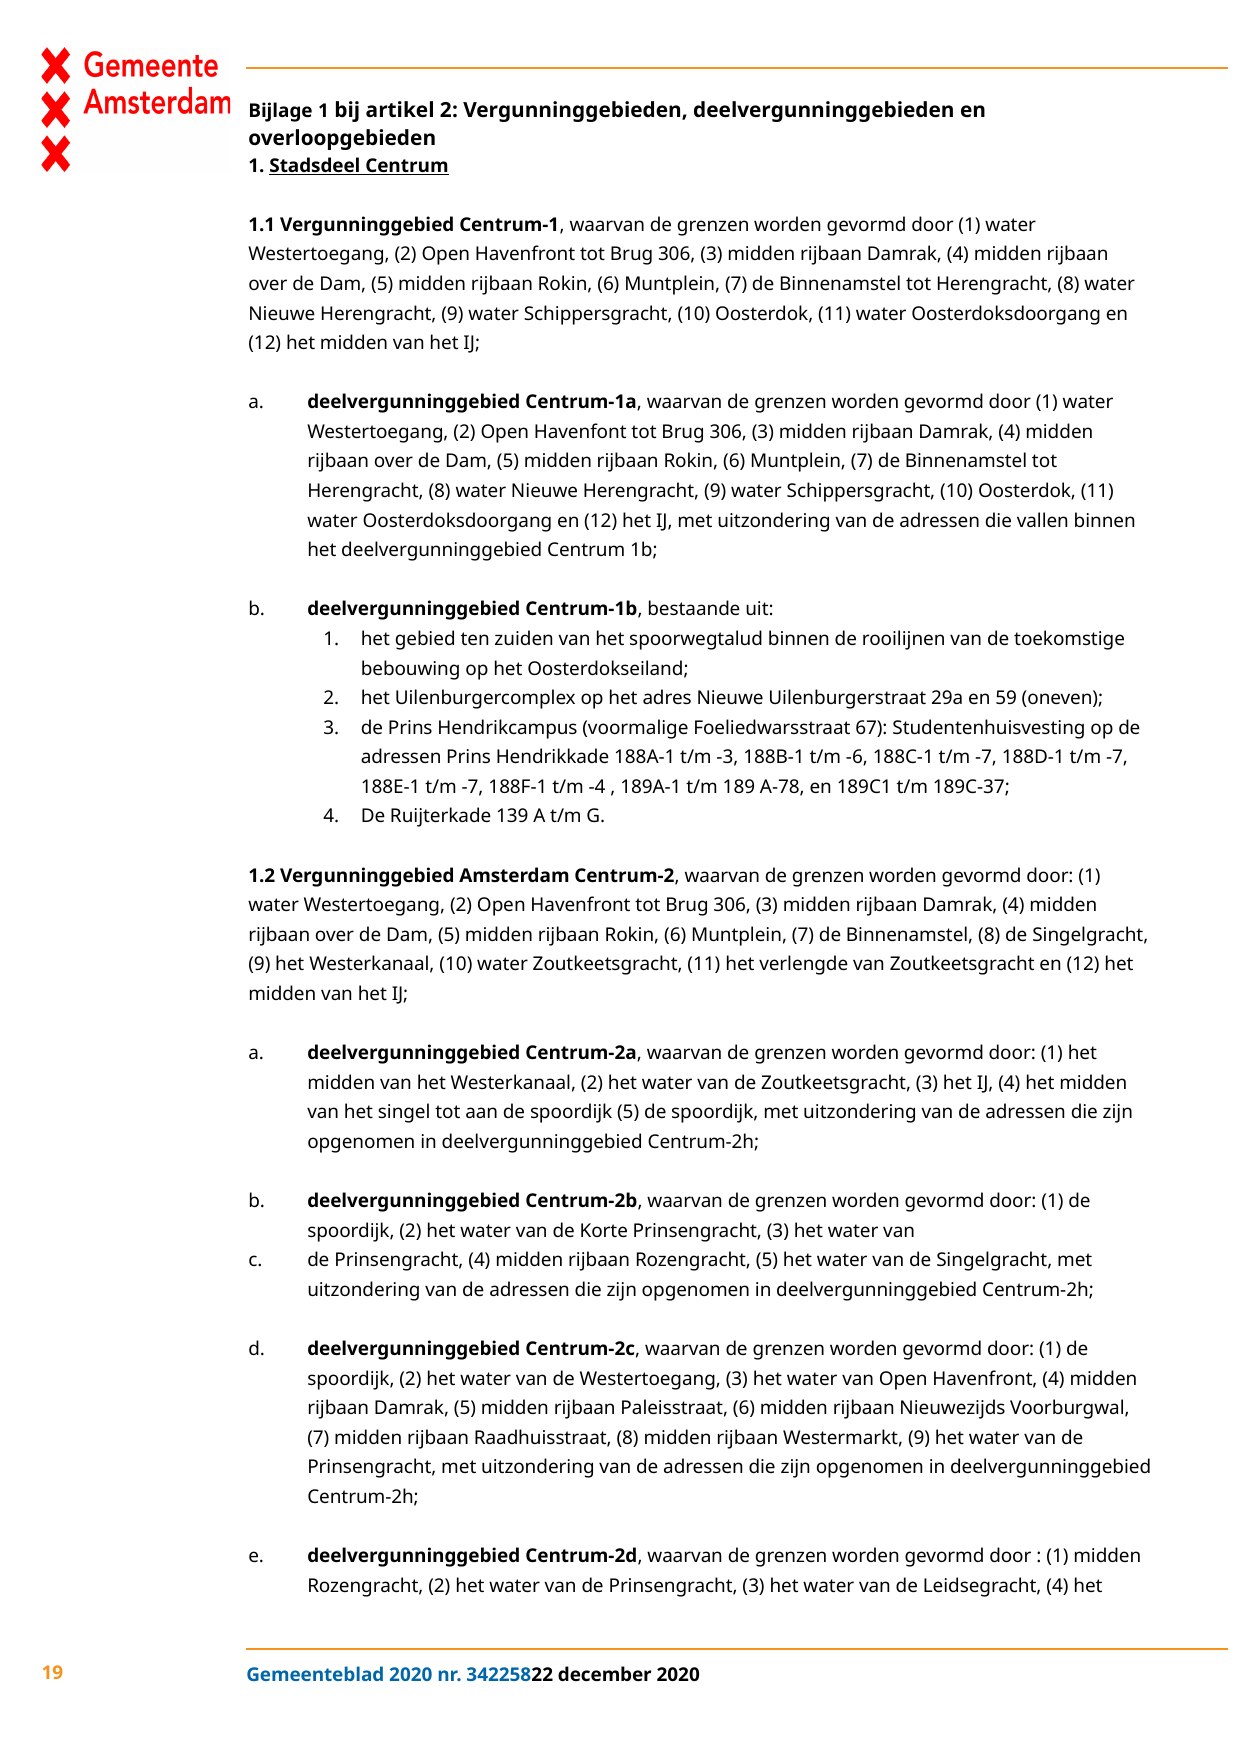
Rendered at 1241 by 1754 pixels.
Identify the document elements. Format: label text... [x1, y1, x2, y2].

list deelvergunninggebied Centrum-2d, waarvan de grenzen worden gevormd door : (1) midden Rozengracht, (2) het water van de Prinsengracht, (3) het water van de Leidsegracht, (4) het [248, 1542, 1152, 1597]
picture [41, 47, 231, 172]
list deelvergunninggebied Centrum-1b, bestaande uit: [248, 596, 1152, 621]
list De Ruijterkade 139 A t/m G. [323, 803, 1152, 828]
text 1. Stadsdeel Centrum [248, 152, 1152, 177]
list de Prins Hendrikcampus (voormalige Foeliedwarsstraat 67): Studentenhuisvesting op de adressen Prins Hendrikkade 188A-1 t/m -3, 188B-1 t/m -6, 188C-1 t/m -7, 188D-1 t/m -7, 188E-1 t/m -7, 188F-1 t/m -4 , 189A-1 t/m 189 A-78, en 189C1 t/m 189C-37; [323, 714, 1152, 799]
text 1.2 Vergunninggebied Amsterdam Centrum-2, waarvan de grenzen worden gevormd door: (1) water Westertoegang, (2) Open Havenfront tot Brug 306, (3) midden rijbaan Damrak, (4) midden rijbaan over de Dam, (5) midden rijbaan Rokin, (6) Muntplein, (7) de Binnenamstel, (8) de Singelgracht, (9) het Westerkanaal, (10) water Zoutkeetsgracht, (11) het verlengde van Zoutkeetsgracht en (12) het midden van het IJ; [248, 862, 1152, 1006]
list het Uilenburgercomplex op het adres Nieuwe Uilenburgerstraat 29a en 59 (oneven); [323, 684, 1152, 710]
list deelvergunninggebied Centrum-2c, waarvan de grenzen worden gevormd door: (1) de spoordijk, (2) het water van de Westertoegang, (3) het water van Open Havenfront, (4) midden rijbaan Damrak, (5) midden rijbaan Paleisstraat, (6) midden rijbaan Nieuwezijds Voorburgwal, (7) midden rijbaan Raadhuisstraat, (8) midden rijbaan Westermarkt, (9) het water van de Prinsengracht, met uitzondering van de adressen die zijn opgenomen in deelvergunninggebied Centrum-2h; [248, 1335, 1152, 1509]
list deelvergunninggebied Centrum-2a, waarvan de grenzen worden gevormd door: (1) het midden van het Westerkanaal, (2) het water van de Zoutkeetsgracht, (3) het IJ, (4) het midden van het singel tot aan de spoordijk (5) de spoordijk, met uitzondering van de adressen die zijn opgenomen in deelvergunninggebied Centrum-2h; [248, 1039, 1152, 1154]
text 1.1 Vergunninggebied Centrum-1, waarvan de grenzen worden gevormd door (1) water Westertoegang, (2) Open Havenfront tot Brug 306, (3) midden rijbaan Damrak, (4) midden rijbaan over de Dam, (5) midden rijbaan Rokin, (6) Muntplein, (7) de Binnenamstel tot Herengracht, (8) water Nieuwe Herengracht, (9) water Schippersgracht, (10) Oosterdok, (11) water Oosterdoksdoorgang en (12) het midden van het IJ; [248, 211, 1152, 355]
list de Prinsengracht, (4) midden rijbaan Rozengracht, (5) het water van de Singelgracht, met uitzondering van de adressen die zijn opgenomen in deelvergunninggebied Centrum-2h; [248, 1246, 1152, 1302]
text Bijlage 1 bij artikel 2: Vergunninggebieden, deelvergunninggebieden en overloopgebieden [248, 95, 1152, 152]
list het gebied ten zuiden van het spoorwegtalud binnen de rooilijnen van de toekomstige bebouwing op het Oosterdokseiland; [323, 625, 1152, 680]
list deelvergunninggebied Centrum-1a, waarvan de grenzen worden gevormd door (1) water Westertoegang, (2) Open Havenfont tot Brug 306, (3) midden rijbaan Damrak, (4) midden rijbaan over de Dam, (5) midden rijbaan Rokin, (6) Muntplein, (7) de Binnenamstel tot Herengracht, (8) water Nieuwe Herengracht, (9) water Schippersgracht, (10) Oosterdok, (11) water Oosterdoksdoorgang en (12) het IJ, met uitzondering van de adressen die vallen binnen het deelvergunninggebied Centrum 1b; [248, 388, 1152, 562]
list deelvergunninggebied Centrum-2b, waarvan de grenzen worden gevormd door: (1) de spoordijk, (2) het water van de Korte Prinsengracht, (3) het water van [248, 1187, 1152, 1242]
